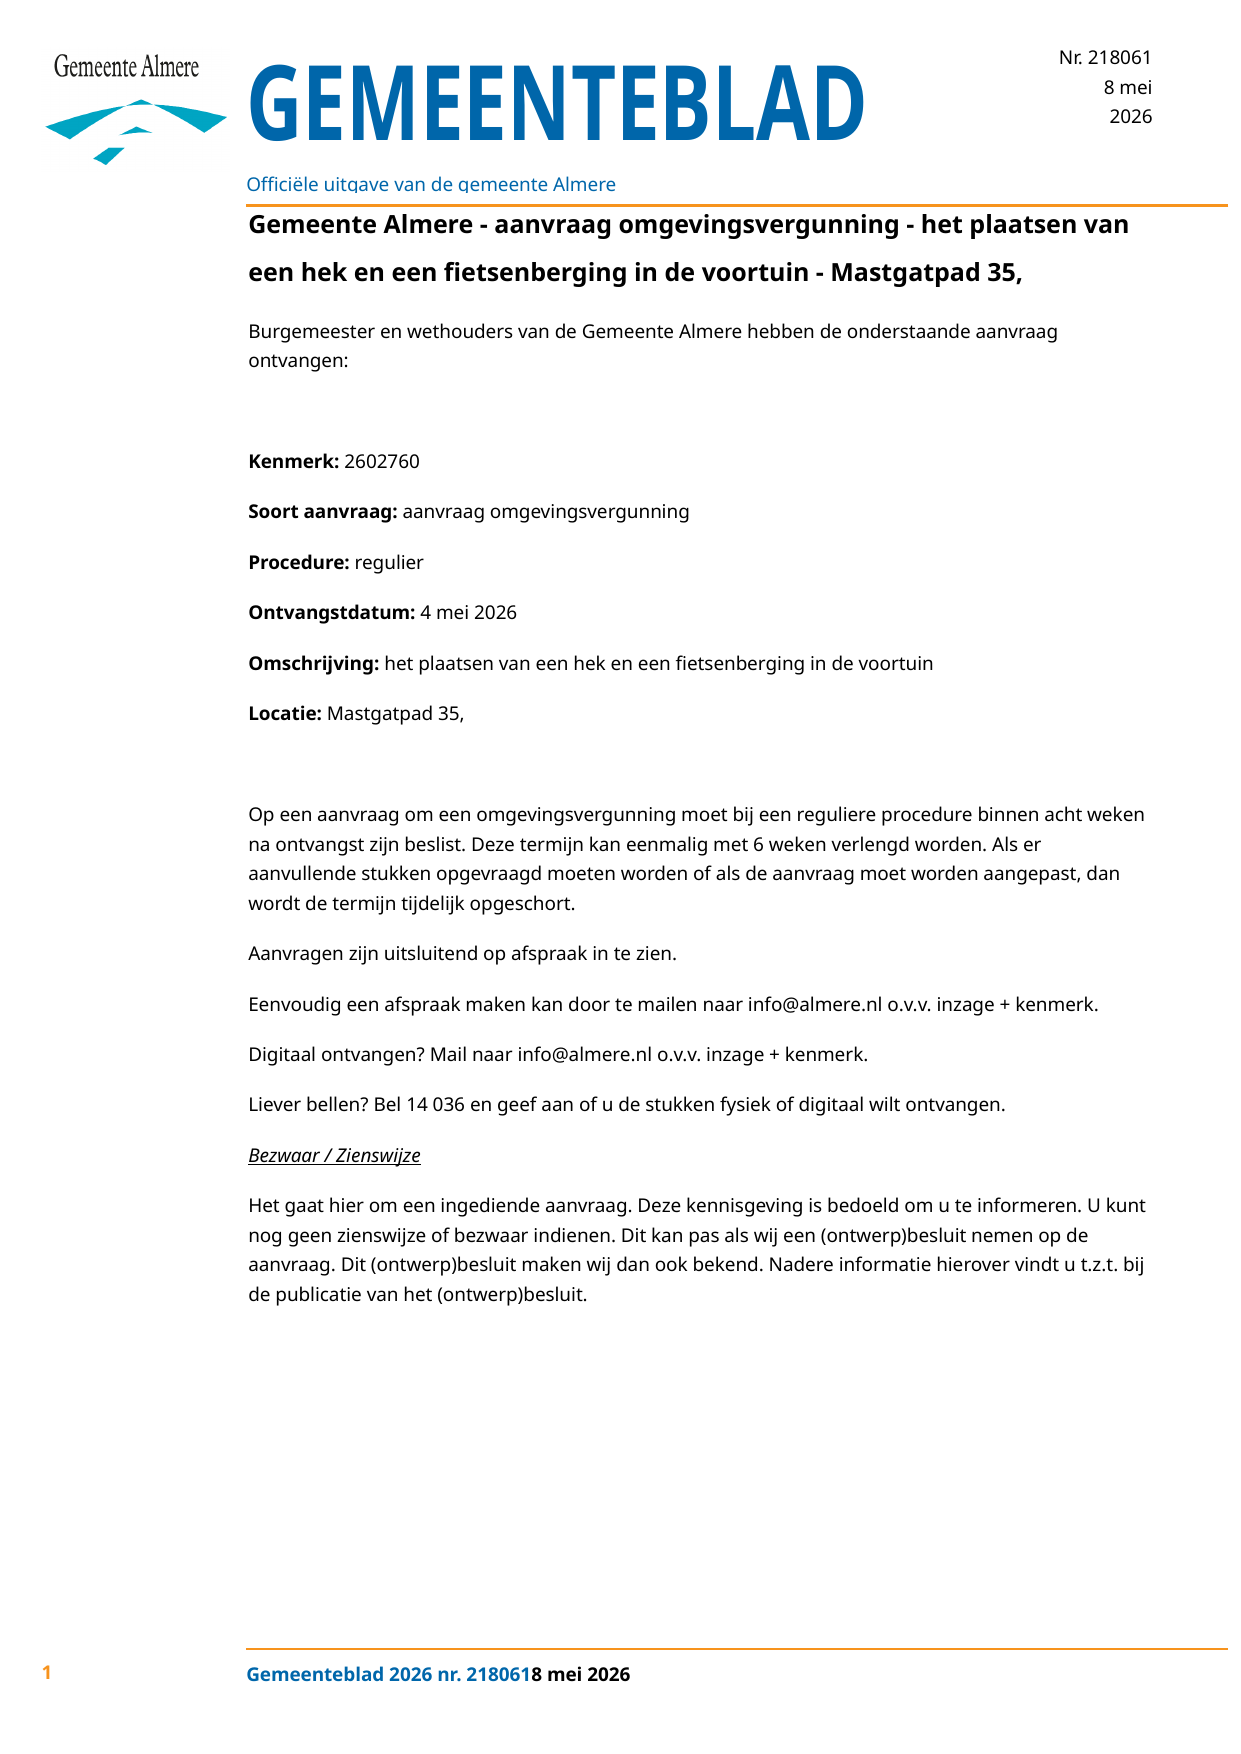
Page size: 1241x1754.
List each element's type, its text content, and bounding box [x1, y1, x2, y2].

text Locatie: Mastgatpad 35, [248, 700, 1152, 726]
text Liever bellen? Bel 14 036 en geef aan of u de stukken fysiek of digitaal wilt ontvangen. [248, 1092, 1152, 1117]
text Kenmerk: 2602760 [248, 448, 1152, 474]
text Bezwaar / Zienswijze [248, 1142, 1152, 1168]
text Aanvragen zijn uitsluitend op afspraak in te zien. [248, 940, 1152, 966]
text Ontvangstdatum: 4 mei 2026 [248, 599, 1152, 625]
text Procedure: regulier [248, 549, 1152, 575]
text Het gaat hier om een ingediende aanvraag. Deze kennisgeving is bedoeld om u te informeren. U kunt nog geen zienswijze of bezwaar indienen. Dit kan pas als wij een (ontwerp)besluit nemen op de aanvraag. Dit (ontwerp)besluit maken wij dan ook bekend. Nadere informatie hierover vindt u t.z.t. bij de publicatie van het (ontwerp)besluit. [248, 1192, 1152, 1307]
text Burgemeester en wethouders van de Gemeente Almere hebben de onderstaande aanvraag ontvangen: [248, 318, 1152, 373]
text Soort aanvraag: aanvraag omgevingsvergunning [248, 499, 1152, 524]
text Eenvoudig een afspraak maken kan door te mailen naar info@almere.nl o.v.v. inzage + kenmerk. [248, 991, 1152, 1017]
picture [41, 47, 231, 172]
text Gemeente Almere - aanvraag omgevingsvergunning - het plaatsen van een hek en een fietsenberging in de voortuin - Mastgatpad 35, [248, 207, 1152, 288]
text Op een aanvraag om een omgevingsvergunning moet bij een reguliere procedure binnen acht weken na ontvangst zijn beslist. Deze termijn kan eenmalig met 6 weken verlengd worden. Als er aanvullende stukken opgevraagd moeten worden of als de aanvraag moet worden aangepast, dan wordt de termijn tijdelijk opgeschort. [248, 801, 1152, 916]
text Omschrijving: het plaatsen van een hek en een fietsenberging in de voortuin [248, 650, 1152, 676]
text Digitaal ontvangen? Mail naar info@almere.nl o.v.v. inzage + kenmerk. [248, 1041, 1152, 1067]
